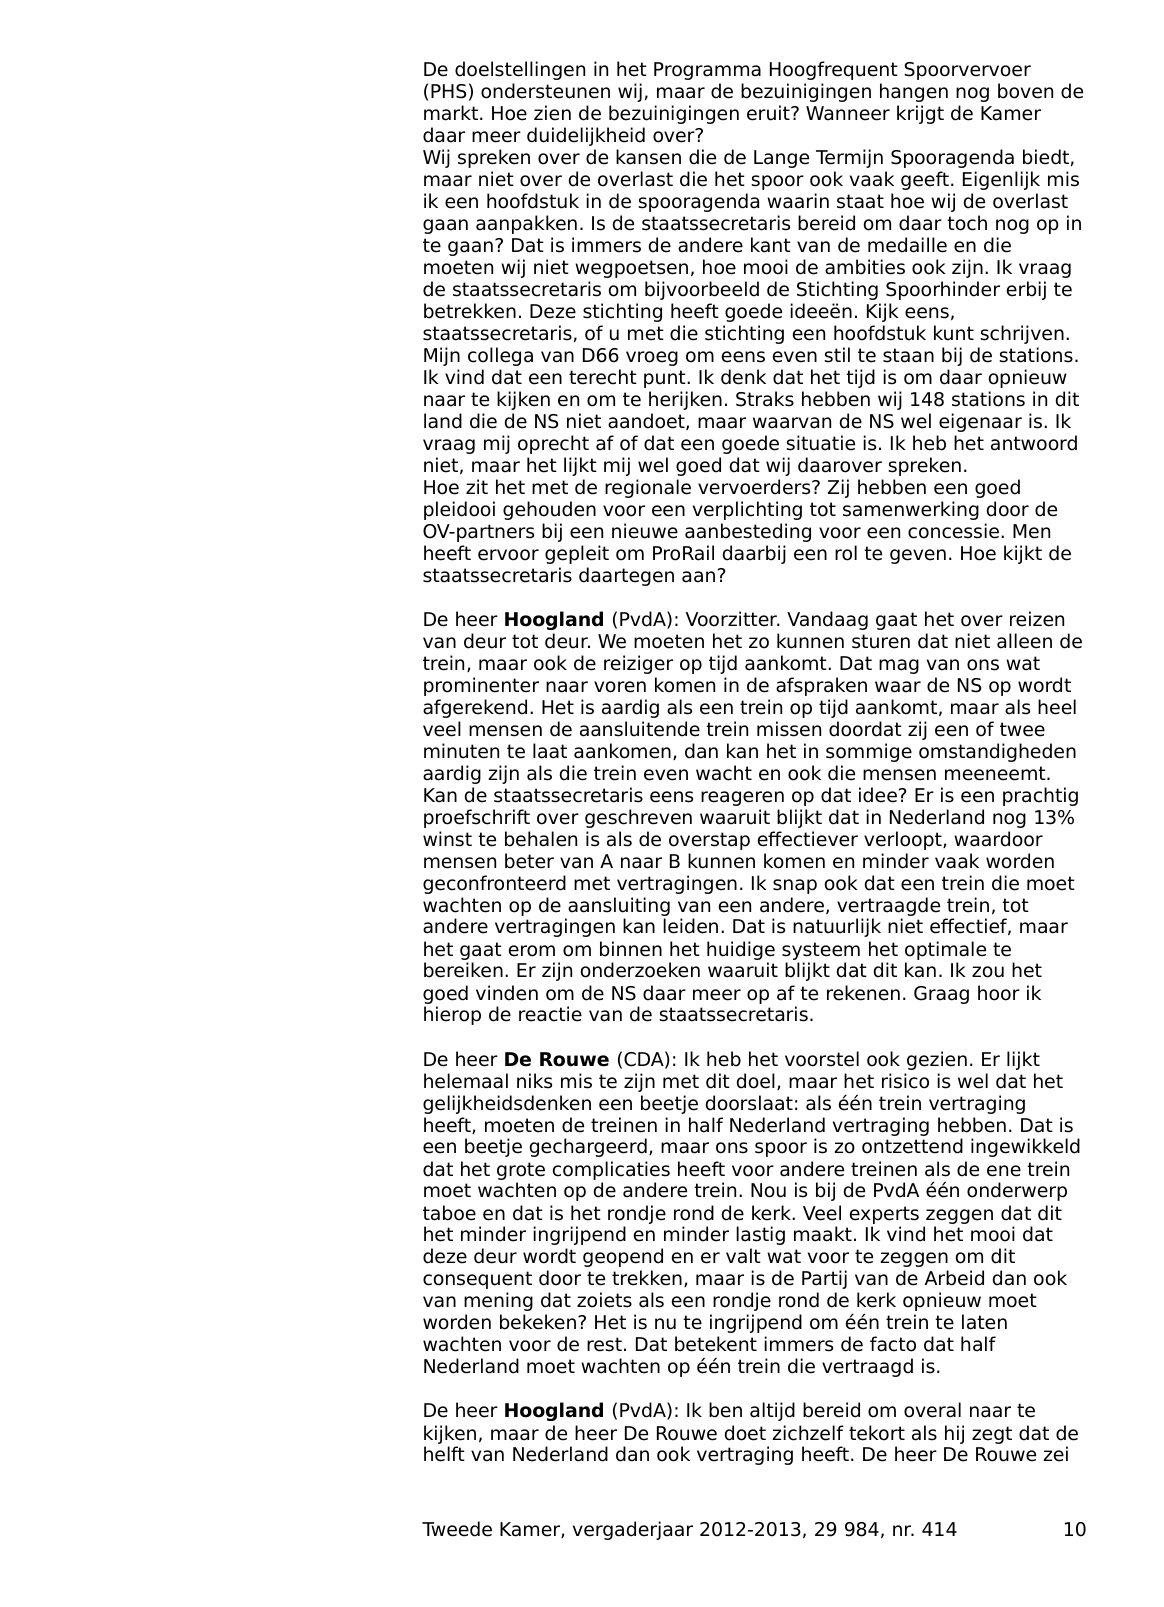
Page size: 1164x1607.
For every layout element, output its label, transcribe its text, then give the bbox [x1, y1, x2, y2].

text De heer De Rouwe (CDA): Ik heb het voorstel ook gezien. Er lijkt helemaal niks mis te zijn met dit doel, maar het risico is wel dat het gelijkheidsdenken een beetje doorslaat: als één trein vertraging heeft, moeten de treinen in half Nederland vertraging hebben. Dat is een beetje gechargeerd, maar ons spoor is zo ontzettend ingewikkeld dat het grote complicaties heeft voor andere treinen als de ene trein moet wachten op de andere trein. Nou is bij de PvdA één onderwerp taboe en dat is het rondje rond de kerk. Veel experts zeggen dat dit het minder ingrijpend en minder lastig maakt. Ik vind het mooi dat deze deur wordt geopend en er valt wat voor te zeggen om dit consequent door te trekken, maar is de Partij van de Arbeid dan ook van mening dat zoiets als een rondje rond de kerk opnieuw moet worden bekeken? Het is nu te ingrijpend om één trein te laten wachten voor de rest. Dat betekent immers de facto dat half Nederland moet wachten op één trein die vertraagd is. [422, 1048, 1087, 1378]
text Mijn collega van D66 vroeg om eens even stil te staan bij de stations. Ik vind dat een terecht punt. Ik denk dat het tijd is om daar opnieuw naar te kijken en om te herijken. Straks hebben wij 148 stations in dit land die de NS niet aandoet, maar waarvan de NS wel eigenaar is. Ik vraag mij oprecht af of dat een goede situatie is. Ik heb het antwoord niet, maar het lijkt mij wel goed dat wij daarover spreken. [422, 345, 1087, 477]
text De heer Hoogland (PvdA): Voorzitter. Vandaag gaat het over reizen van deur tot deur. We moeten het zo kunnen sturen dat niet alleen de trein, maar ook de reiziger op tijd aankomt. Dat mag van ons wat prominenter naar voren komen in de afspraken waar de NS op wordt afgerekend. Het is aardig als een trein op tijd aankomt, maar als heel veel mensen de aansluitende trein missen doordat zij een of twee minuten te laat aankomen, dan kan het in sommige omstandigheden aardig zijn als die trein even wacht en ook die mensen meeneemt. Kan de staatssecretaris eens reageren op dat idee? Er is een prachtig proefschrift over geschreven waaruit blijkt dat in Nederland nog 13% winst te behalen is als de overstap effectiever verloopt, waardoor mensen beter van A naar B kunnen komen en minder vaak worden geconfronteerd met vertragingen. Ik snap ook dat een trein die moet wachten op de aansluiting van een andere, vertraagde trein, tot andere vertragingen kan leiden. Dat is natuurlijk niet effectief, maar het gaat erom om binnen het huidige systeem het optimale te bereiken. Er zijn onderzoeken waaruit blijkt dat dit kan. Ik zou het goed vinden om de NS daar meer op af te rekenen. Graag hoor ik hierop de reactie van de staatssecretaris. [422, 609, 1087, 1026]
text De doelstellingen in het Programma Hoogfrequent Spoorvervoer (PHS) ondersteunen wij, maar de bezuinigingen hangen nog boven de markt. Hoe zien de bezuinigingen eruit? Wanneer krijgt de Kamer daar meer duidelijkheid over? [422, 59, 1087, 147]
text De heer Hoogland (PvdA): Ik ben altijd bereid om overal naar te kijken, maar de heer De Rouwe doet zichzelf tekort als hij zegt dat de helft van Nederland dan ook vertraging heeft. De heer De Rouwe zei [422, 1400, 1087, 1466]
text Hoe zit het met de regionale vervoerders? Zij hebben een goed pleidooi gehouden voor een verplichting tot samenwerking door de OV-partners bij een nieuwe aanbesteding voor een concessie. Men heeft ervoor gepleit om ProRail daarbij een rol te geven. Hoe kijkt de staatssecretaris daartegen aan? [422, 477, 1087, 587]
text Wij spreken over de kansen die de Lange Termijn Spooragenda biedt, maar niet over de overlast die het spoor ook vaak geeft. Eigenlijk mis ik een hoofdstuk in de spooragenda waarin staat hoe wij de overlast gaan aanpakken. Is de staatssecretaris bereid om daar toch nog op in te gaan? Dat is immers de andere kant van de medaille en die moeten wij niet wegpoetsen, hoe mooi de ambities ook zijn. Ik vraag de staatssecretaris om bijvoorbeeld de Stichting Spoorhinder erbij te betrekken. Deze stichting heeft goede ideeën. Kijk eens, staatssecretaris, of u met die stichting een hoofdstuk kunt schrijven. [422, 147, 1087, 345]
